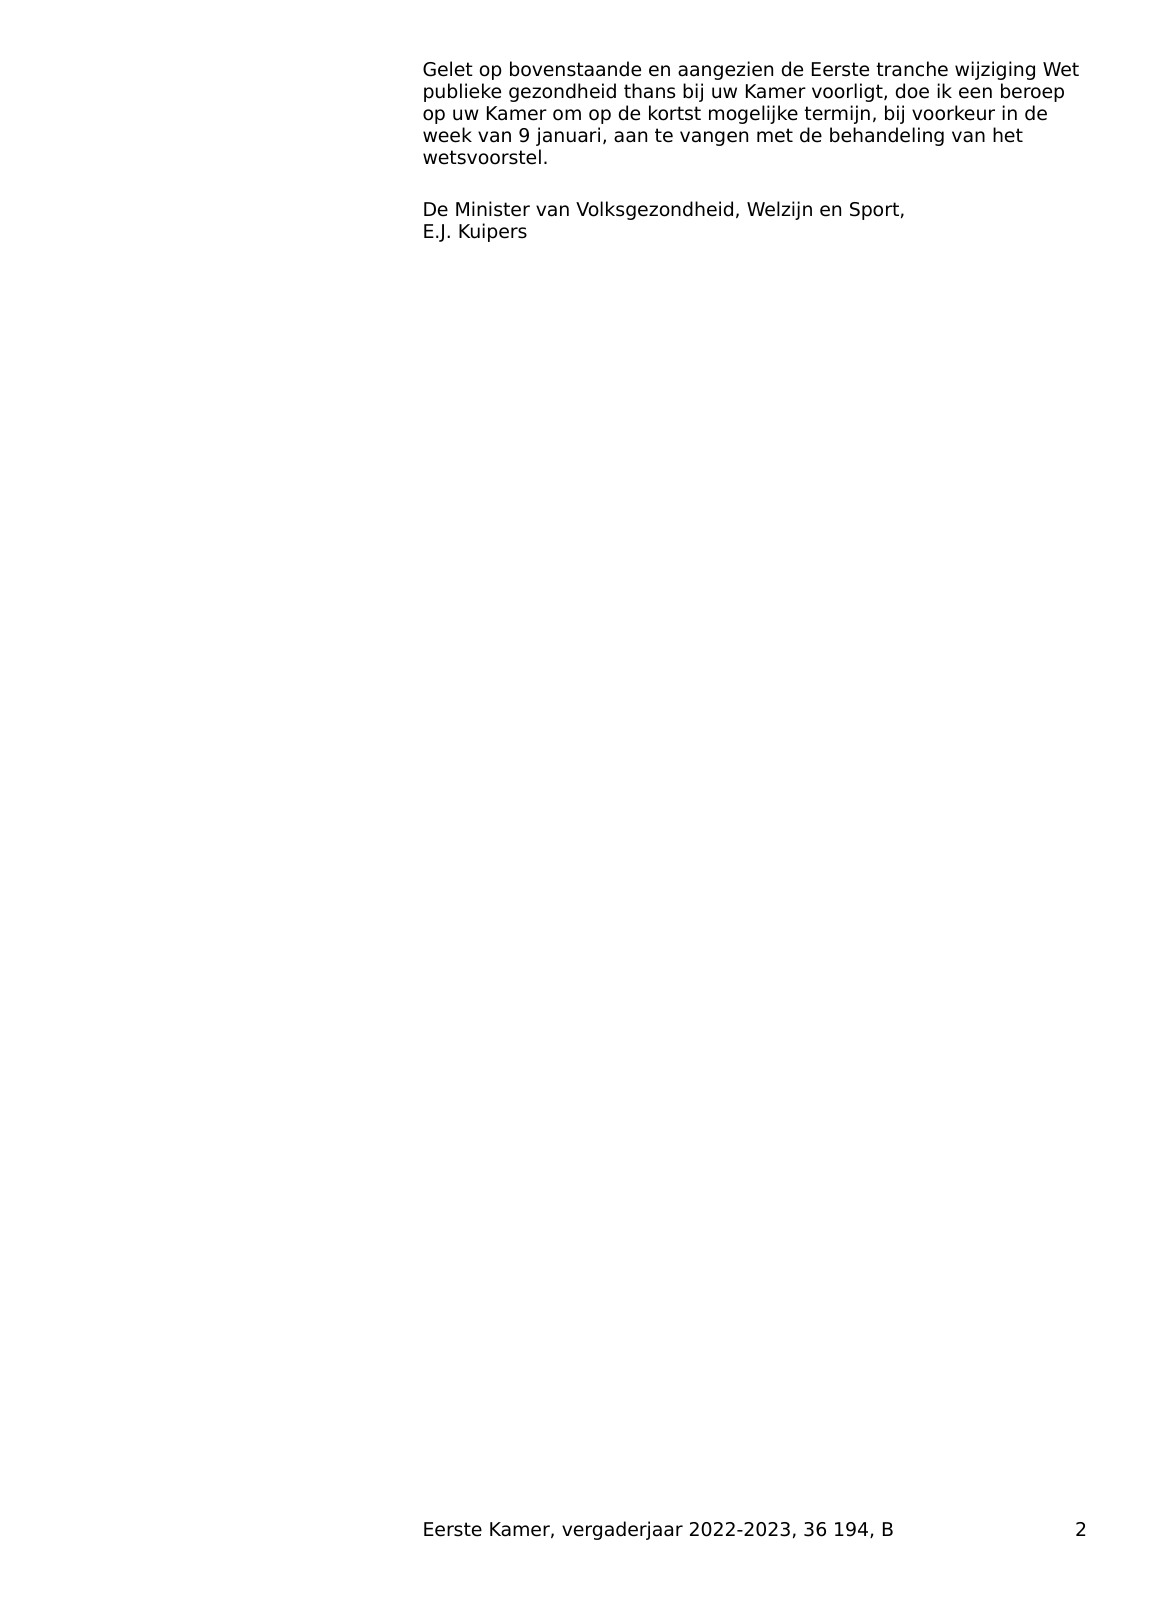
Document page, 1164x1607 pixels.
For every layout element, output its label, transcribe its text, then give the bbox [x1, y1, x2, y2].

text Gelet op bovenstaande en aangezien de Eerste tranche wijziging Wet publieke gezondheid thans bij uw Kamer voorligt, doe ik een beroep op uw Kamer om op de kortst mogelijke termijn, bij voorkeur in de week van 9 januari, aan te vangen met de behandeling van het wetsvoorstel. [422, 59, 1087, 169]
text De Minister van Volksgezondheid, Welzijn en Sport, E.J. Kuipers [422, 199, 1087, 243]
